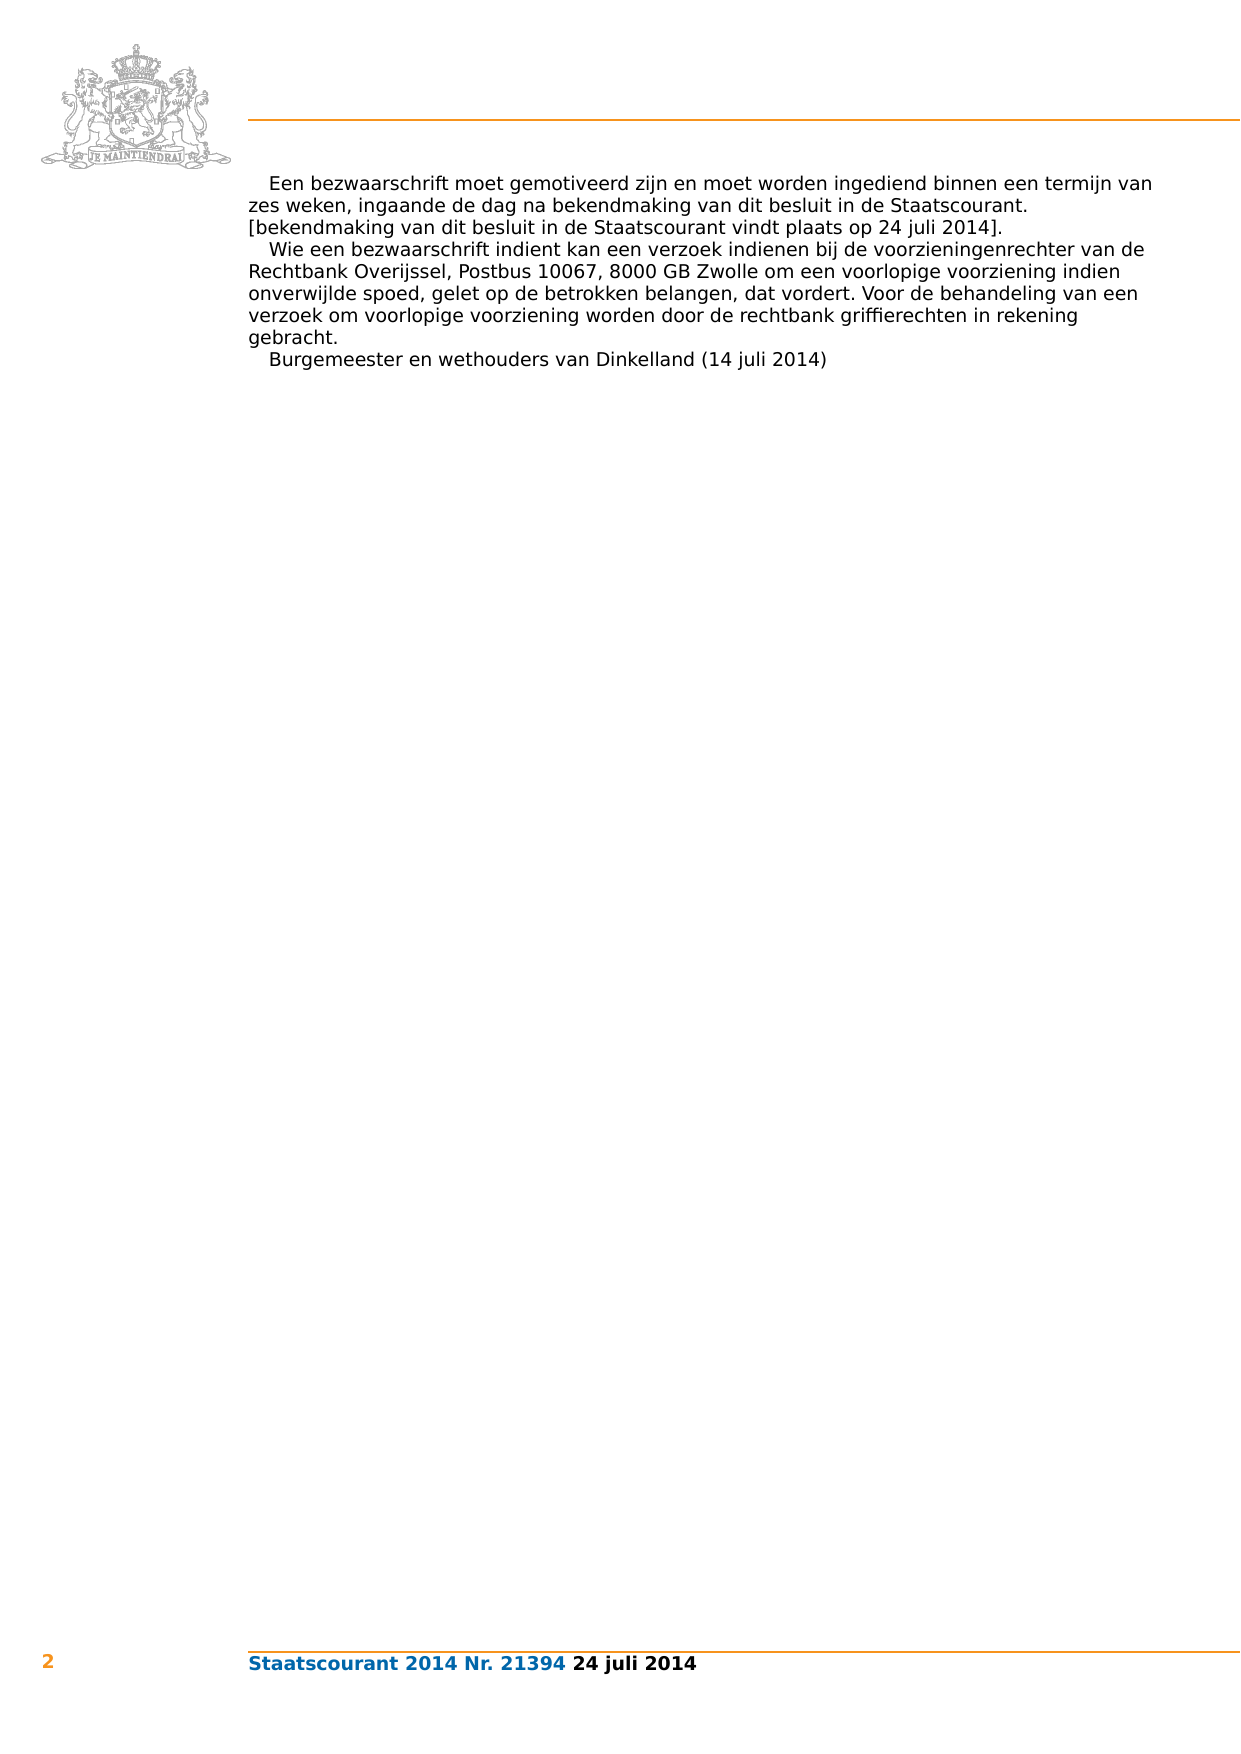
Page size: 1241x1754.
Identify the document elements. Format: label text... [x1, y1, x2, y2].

text Een bezwaarschrift moet gemotiveerd zijn en moet worden ingediend binnen een termijn van zes weken, ingaande de dag na bekendmaking van dit besluit in de Staatscourant. [bekendmaking van dit besluit in de Staatscourant vindt plaats op 24 juli 2014]. [248, 173, 1163, 239]
picture [41, 44, 231, 169]
text Burgemeester en wethouders van Dinkelland (14 juli 2014) [248, 349, 1163, 371]
text Wie een bezwaarschrift indient kan een verzoek indienen bij de voorzieningenrechter van de Rechtbank Overijssel, Postbus 10067, 8000 GB Zwolle om een voorlopige voorziening indien onverwijlde spoed, gelet op de betrokken belangen, dat vordert. Voor de behandeling van een verzoek om voorlopige voorziening worden door de rechtbank griffierechten in rekening gebracht. [248, 239, 1163, 349]
